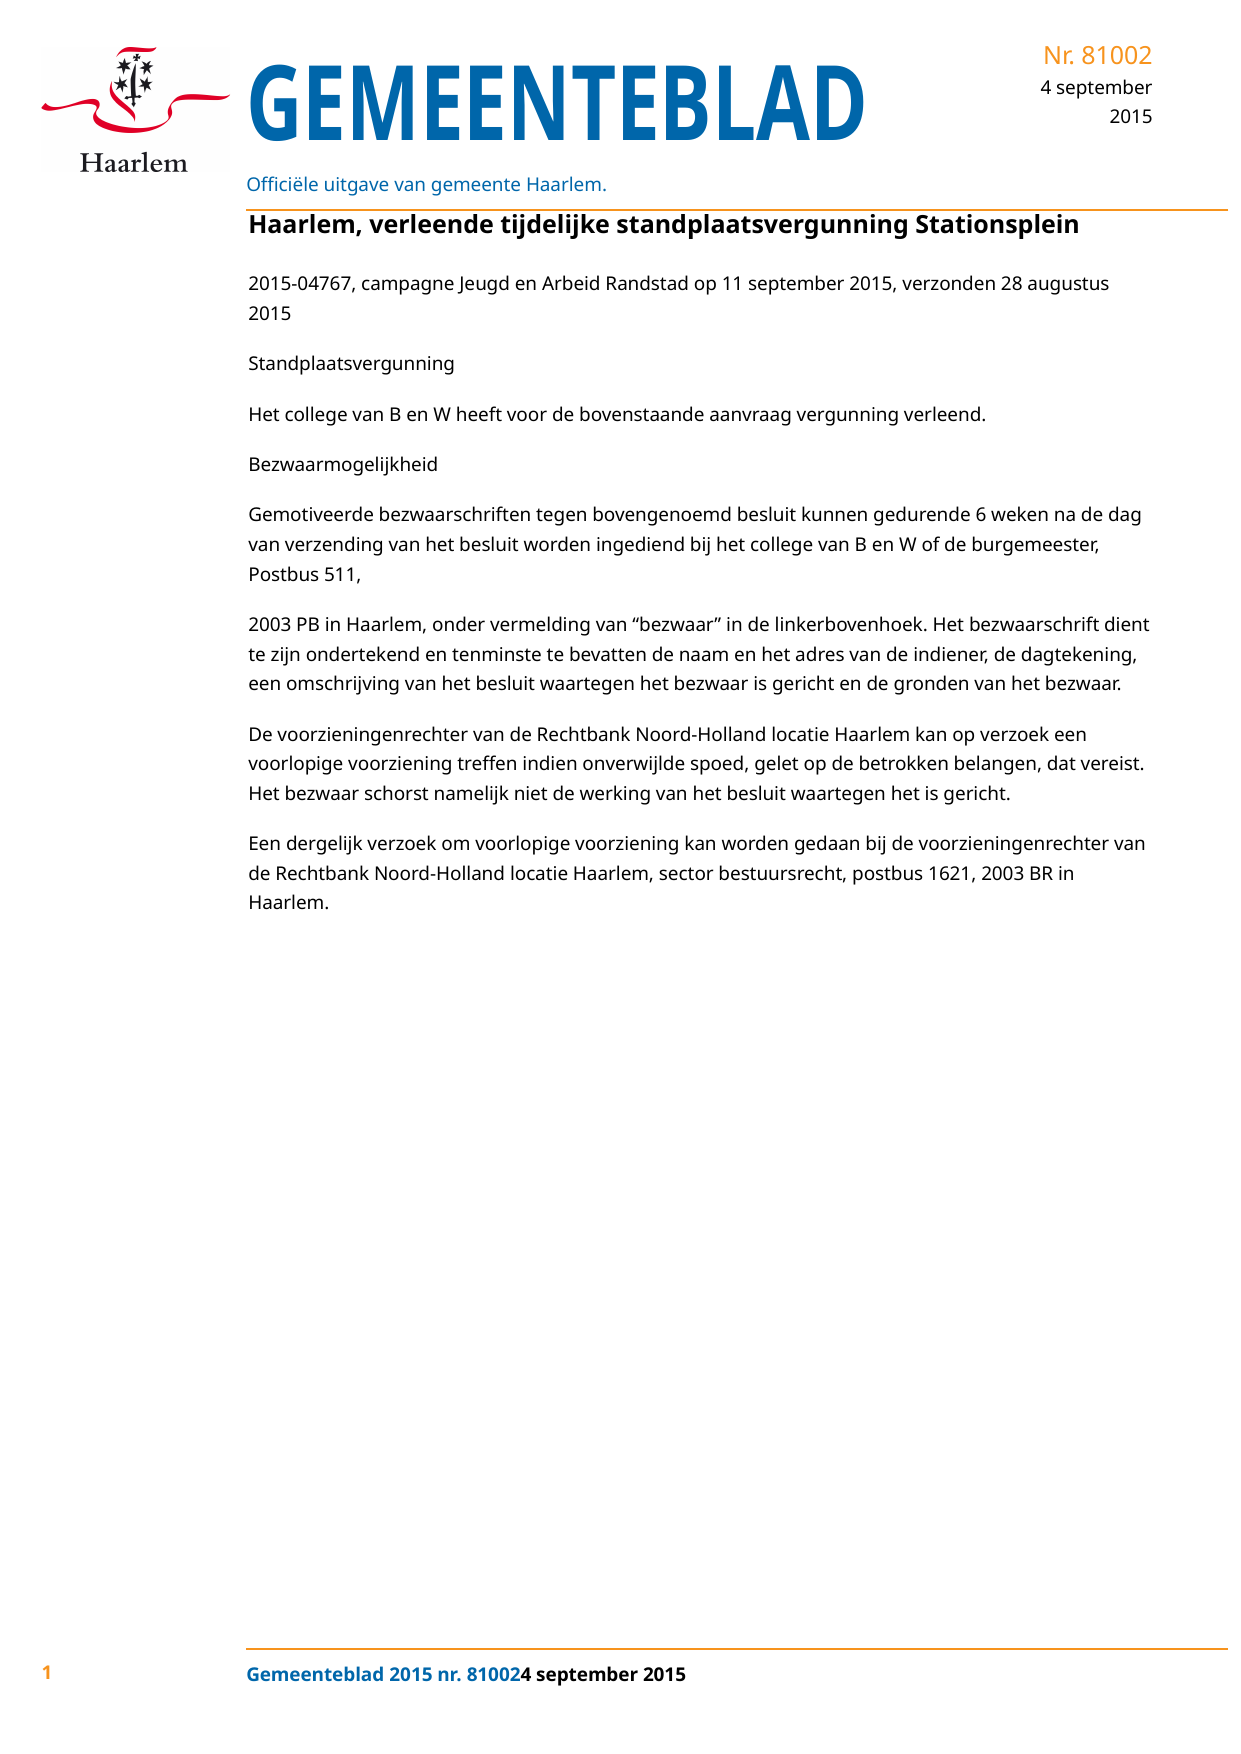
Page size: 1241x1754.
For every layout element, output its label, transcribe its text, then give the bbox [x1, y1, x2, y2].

text De voorzieningenrechter van de Rechtbank Noord-Holland locatie Haarlem kan op verzoek een voorlopige voorziening treffen indien onverwijlde spoed, gelet op de betrokken belangen, dat vereist. Het bezwaar schorst namelijk niet de werking van het besluit waartegen het is gericht. [248, 721, 1152, 806]
text Bezwaarmogelijkheid [248, 451, 1152, 477]
text Standplaatsvergunning [248, 350, 1152, 376]
text Een dergelijk verzoek om voorlopige voorziening kan worden gedaan bij de voorzieningenrechter van de Rechtbank Noord-Holland locatie Haarlem, sector bestuursrecht, postbus 1621, 2003 BR in Haarlem. [248, 830, 1152, 915]
text 2003 PB in Haarlem, onder vermelding van “bezwaar” in de linkerbovenhoek. Het bezwaarschrift dient te zijn ondertekend en tenminste te bevatten de naam en het adres van de indiener, de dagtekening, een omschrijving van het besluit waartegen het bezwaar is gericht en de gronden van het bezwaar. [248, 611, 1152, 696]
text Haarlem, verleende tijdelijke standplaatsvergunning Stationsplein [248, 211, 1152, 241]
text Het college van B en W heeft voor de bovenstaande aanvraag vergunning verleend. [248, 401, 1152, 426]
text Gemotiveerde bezwaarschriften tegen bovengenoemd besluit kunnen gedurende 6 weken na de dag van verzending van het besluit worden ingediend bij het college van B en W of de burgemeester, Postbus 511, [248, 502, 1152, 586]
text 2015-04767, campagne Jeugd en Arbeid Randstad op 11 september 2015, verzonden 28 augustus 2015 [248, 270, 1152, 326]
picture [41, 47, 231, 172]
